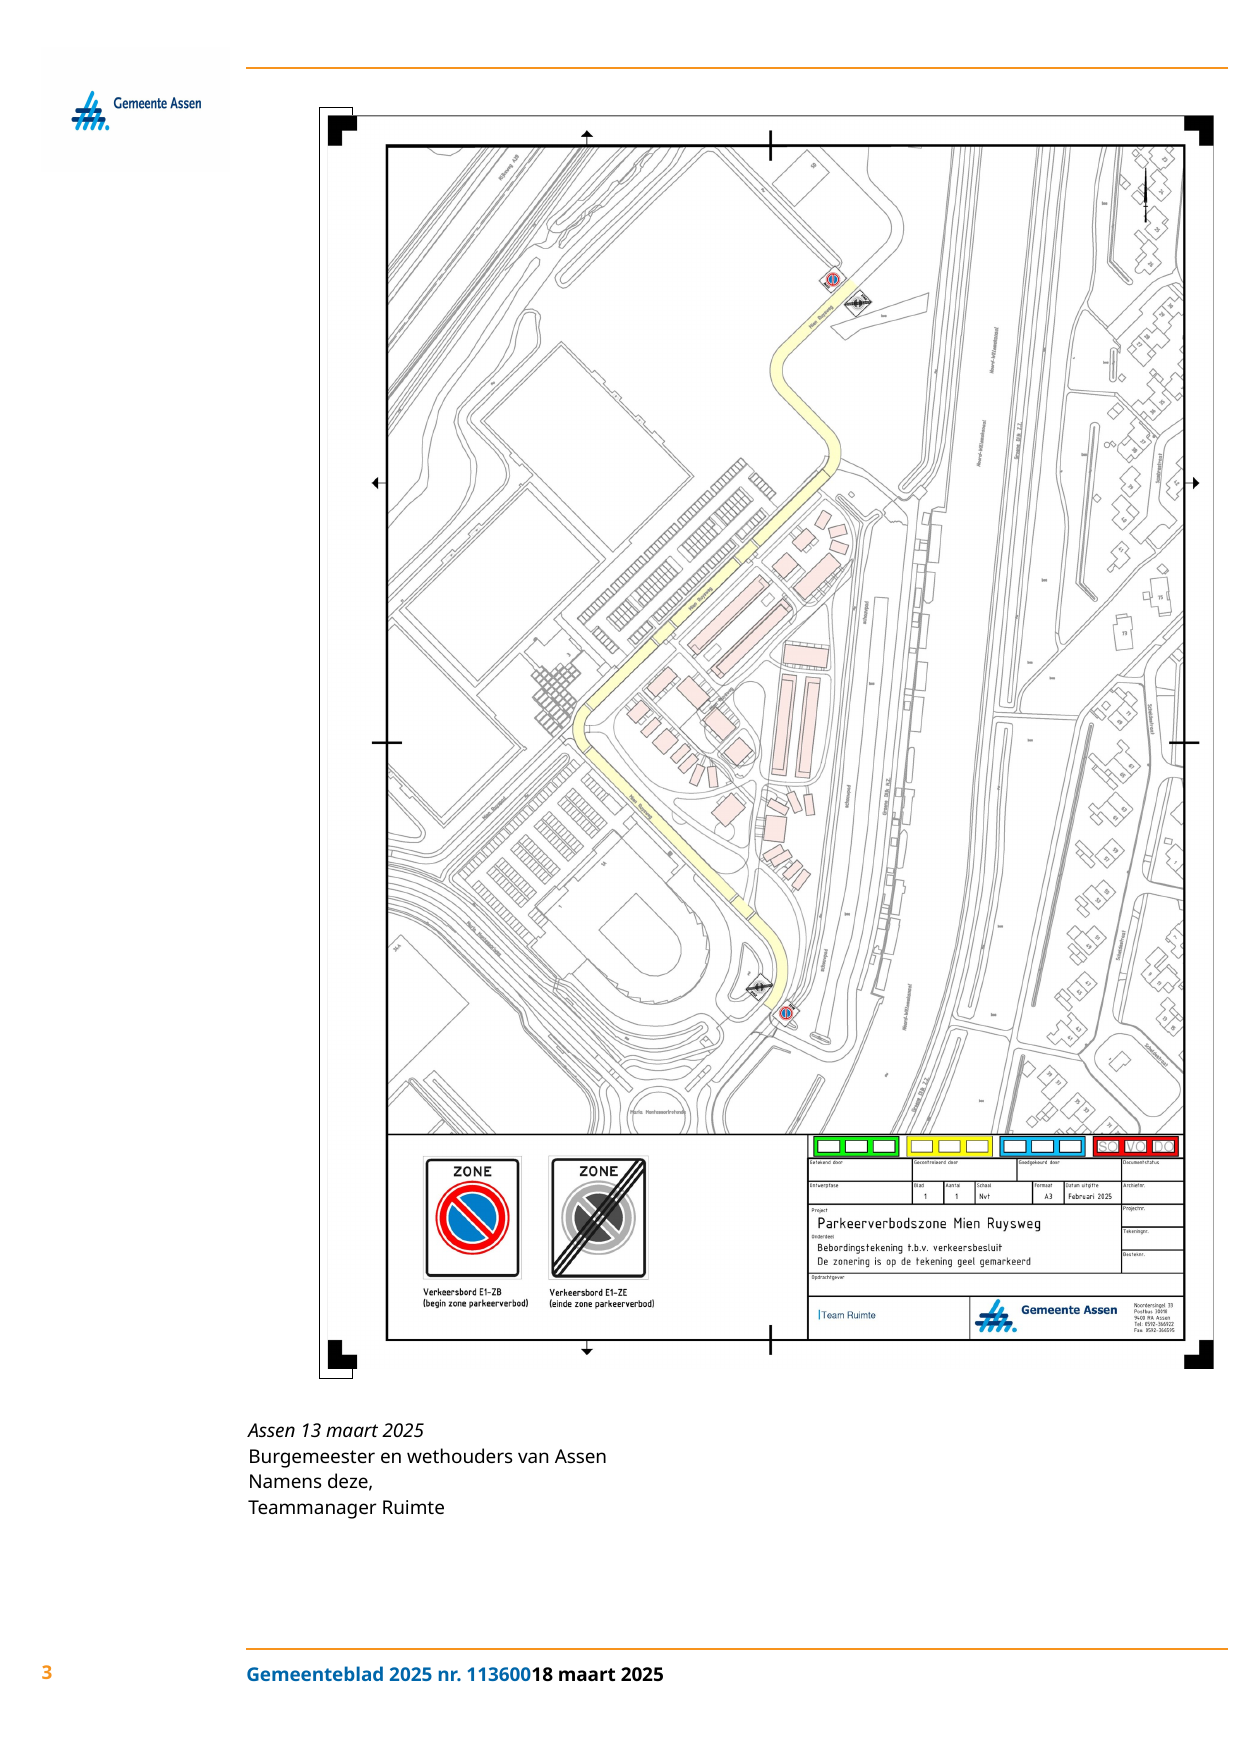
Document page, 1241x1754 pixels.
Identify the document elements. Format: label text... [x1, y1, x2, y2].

picture [41, 47, 231, 172]
picture [327, 115, 1214, 1369]
text Assen 13 maart 2025 [248, 1417, 1152, 1443]
text Namens deze, [248, 1469, 1152, 1494]
text Teammanager Ruimte [248, 1494, 1152, 1520]
text Burgemeester en wethouders van Assen [248, 1443, 1152, 1469]
